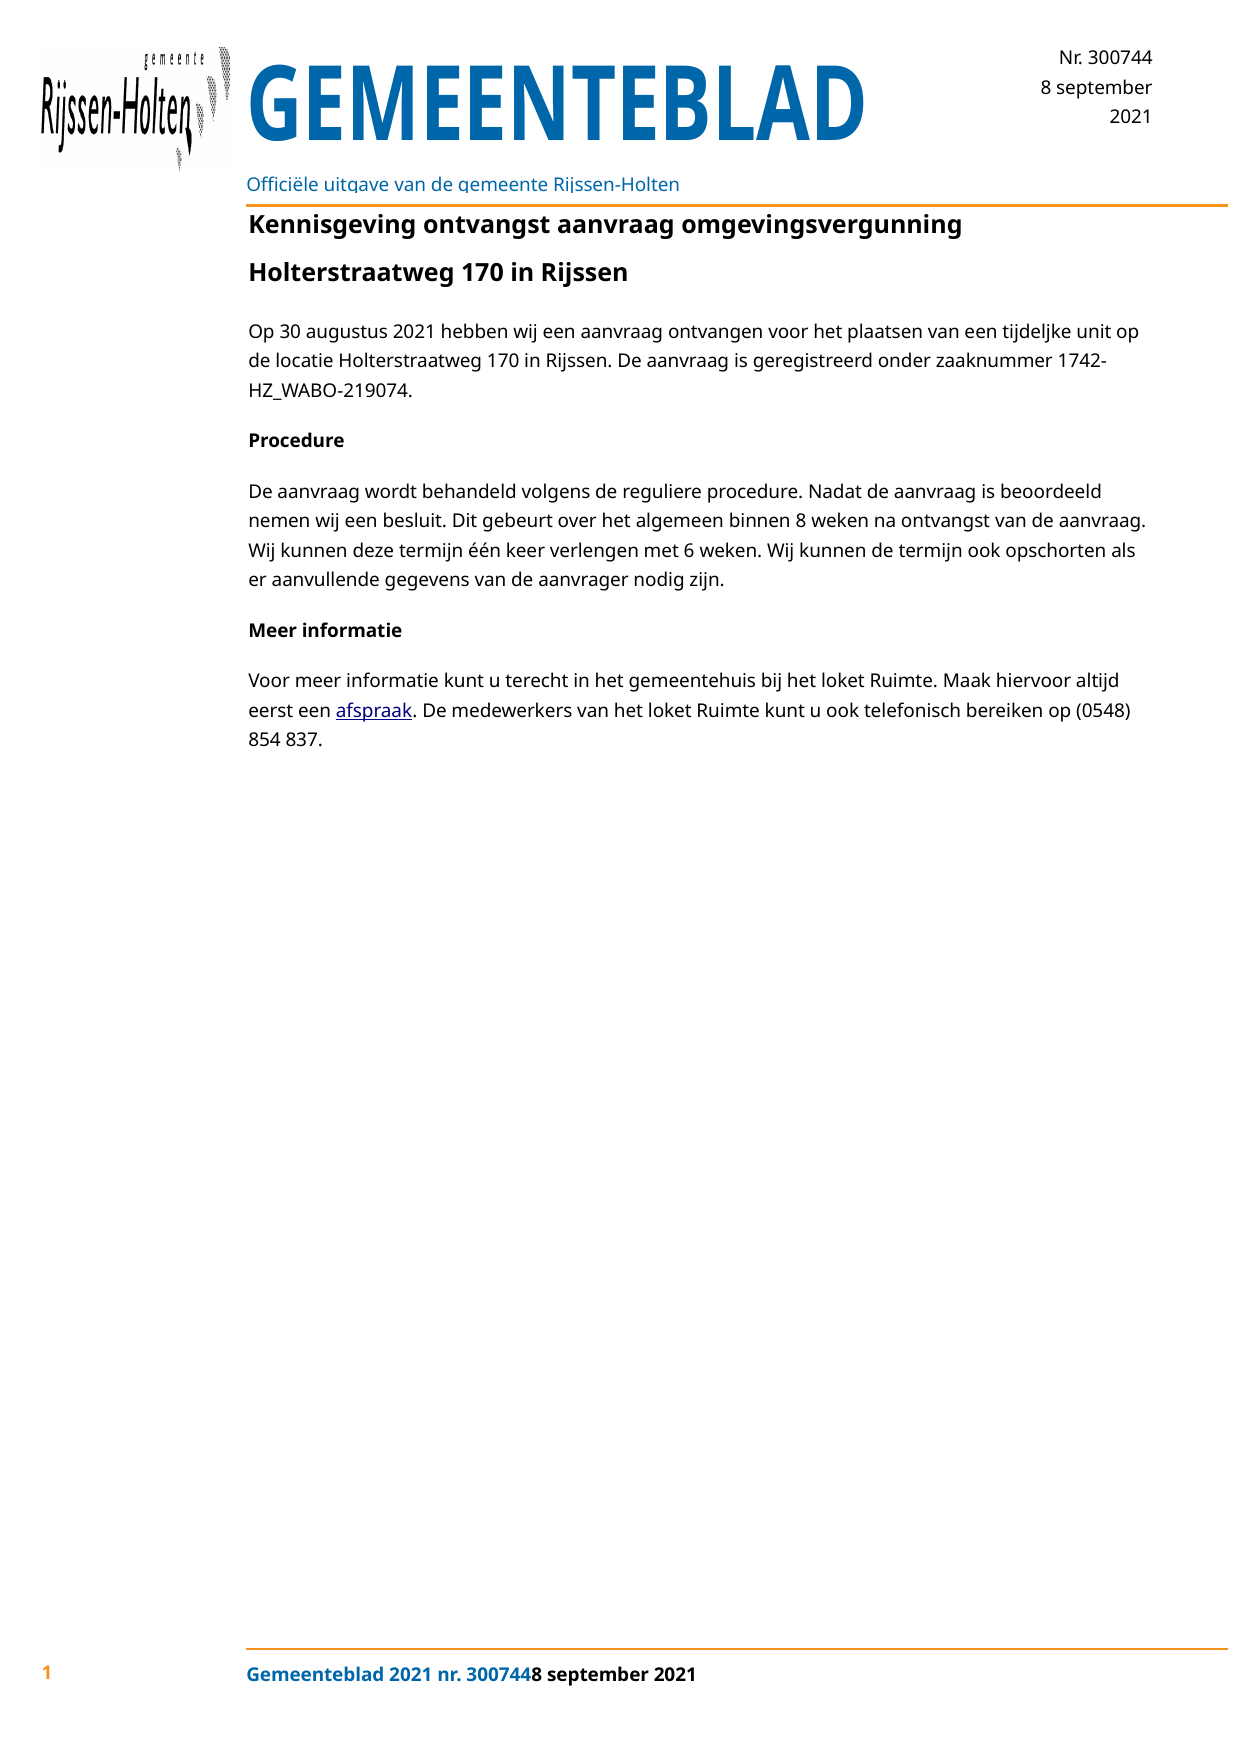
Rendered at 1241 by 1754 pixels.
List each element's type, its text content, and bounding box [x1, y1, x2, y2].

picture [41, 47, 231, 172]
text Op 30 augustus 2021 hebben wij een aanvraag ontvangen voor het plaatsen van een tijdeljke unit op de locatie Holterstraatweg 170 in Rijssen. De aanvraag is geregistreerd onder zaaknummer 1742-HZ_WABO-219074. [248, 318, 1152, 403]
text Kennisgeving ontvangst aanvraag omgevingsvergunning Holterstraatweg 170 in Rijssen [248, 207, 1152, 288]
text Voor meer informatie kunt u terecht in het gemeentehuis bij het loket Ruimte. Maak hiervoor altijd eerst een afspraak. De medewerkers van het loket Ruimte kunt u ook telefonisch bereiken op (0548) 854 837. [248, 667, 1152, 752]
text Procedure [248, 427, 1152, 453]
text Meer informatie [248, 617, 1152, 643]
text De aanvraag wordt behandeld volgens de reguliere procedure. Nadat de aanvraag is beoordeeld nemen wij een besluit. Dit gebeurt over het algemeen binnen 8 weken na ontvangst van de aanvraag. Wij kunnen deze termijn één keer verlengen met 6 weken. Wij kunnen de termijn ook opschorten als er aanvullende gegevens van de aanvrager nodig zijn. [248, 478, 1152, 592]
